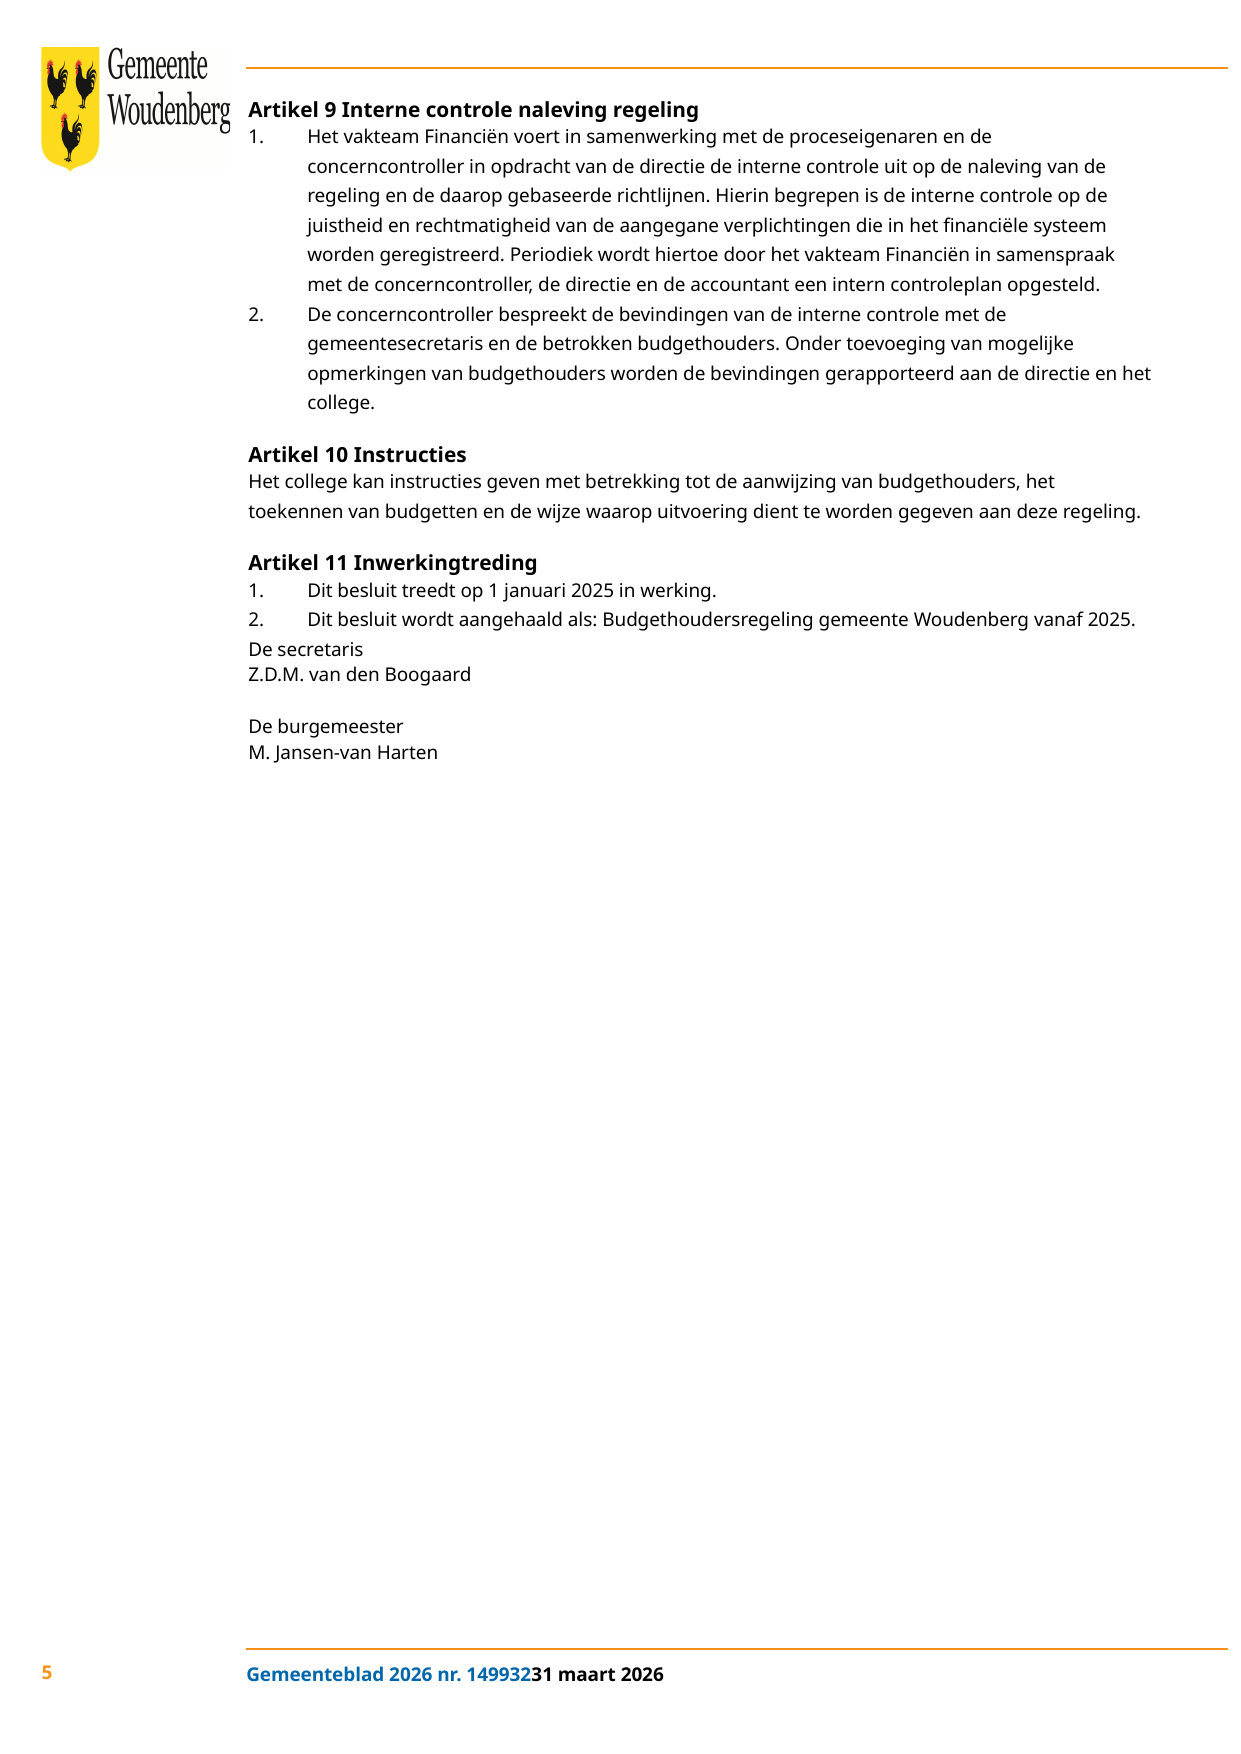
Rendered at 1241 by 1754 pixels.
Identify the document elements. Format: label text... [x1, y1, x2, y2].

text De secretaris [248, 636, 1152, 662]
text M. Jansen-van Harten [248, 739, 1152, 764]
list De concerncontroller bespreekt de bevindingen van de interne controle met de gemeentesecretaris en de betrokken budgethouders. Onder toevoeging van mogelijke opmerkingen van budgethouders worden de bevindingen gerapporteerd aan de directie en het college. [248, 301, 1152, 415]
text De burgemeester [248, 713, 1152, 739]
list Dit besluit treedt op 1 januari 2025 in werking. [248, 577, 1152, 602]
list Het vakteam Financiën voert in samenwerking met de proceseigenaren en de concerncontroller in opdracht van de directie de interne controle uit op de naleving van de regeling en de daarop gebaseerde richtlijnen. Hierin begrepen is de interne controle op de juistheid en rechtmatigheid van de aangegane verplichtingen die in het financiële systeem worden geregistreerd. Periodiek wordt hiertoe door het vakteam Financiën in samenspraak met de concerncontroller, de directie en de accountant een intern controleplan opgesteld. [248, 123, 1152, 297]
picture [41, 47, 231, 172]
list Dit besluit wordt aangehaald als: Budgethoudersregeling gemeente Woudenberg vanaf 2025. [248, 606, 1152, 632]
text Artikel 10 Instructies [248, 440, 1152, 468]
text Artikel 11 Inwerkingtreding [248, 548, 1152, 577]
text Artikel 9 Interne controle naleving regeling [248, 95, 1152, 123]
text Het college kan instructies geven met betrekking tot de aanwijzing van budgethouders, het toekennen van budgetten en de wijze waarop uitvoering dient te worden gegeven aan deze regeling. [248, 468, 1152, 524]
text Z.D.M. van den Boogaard [248, 662, 1152, 687]
